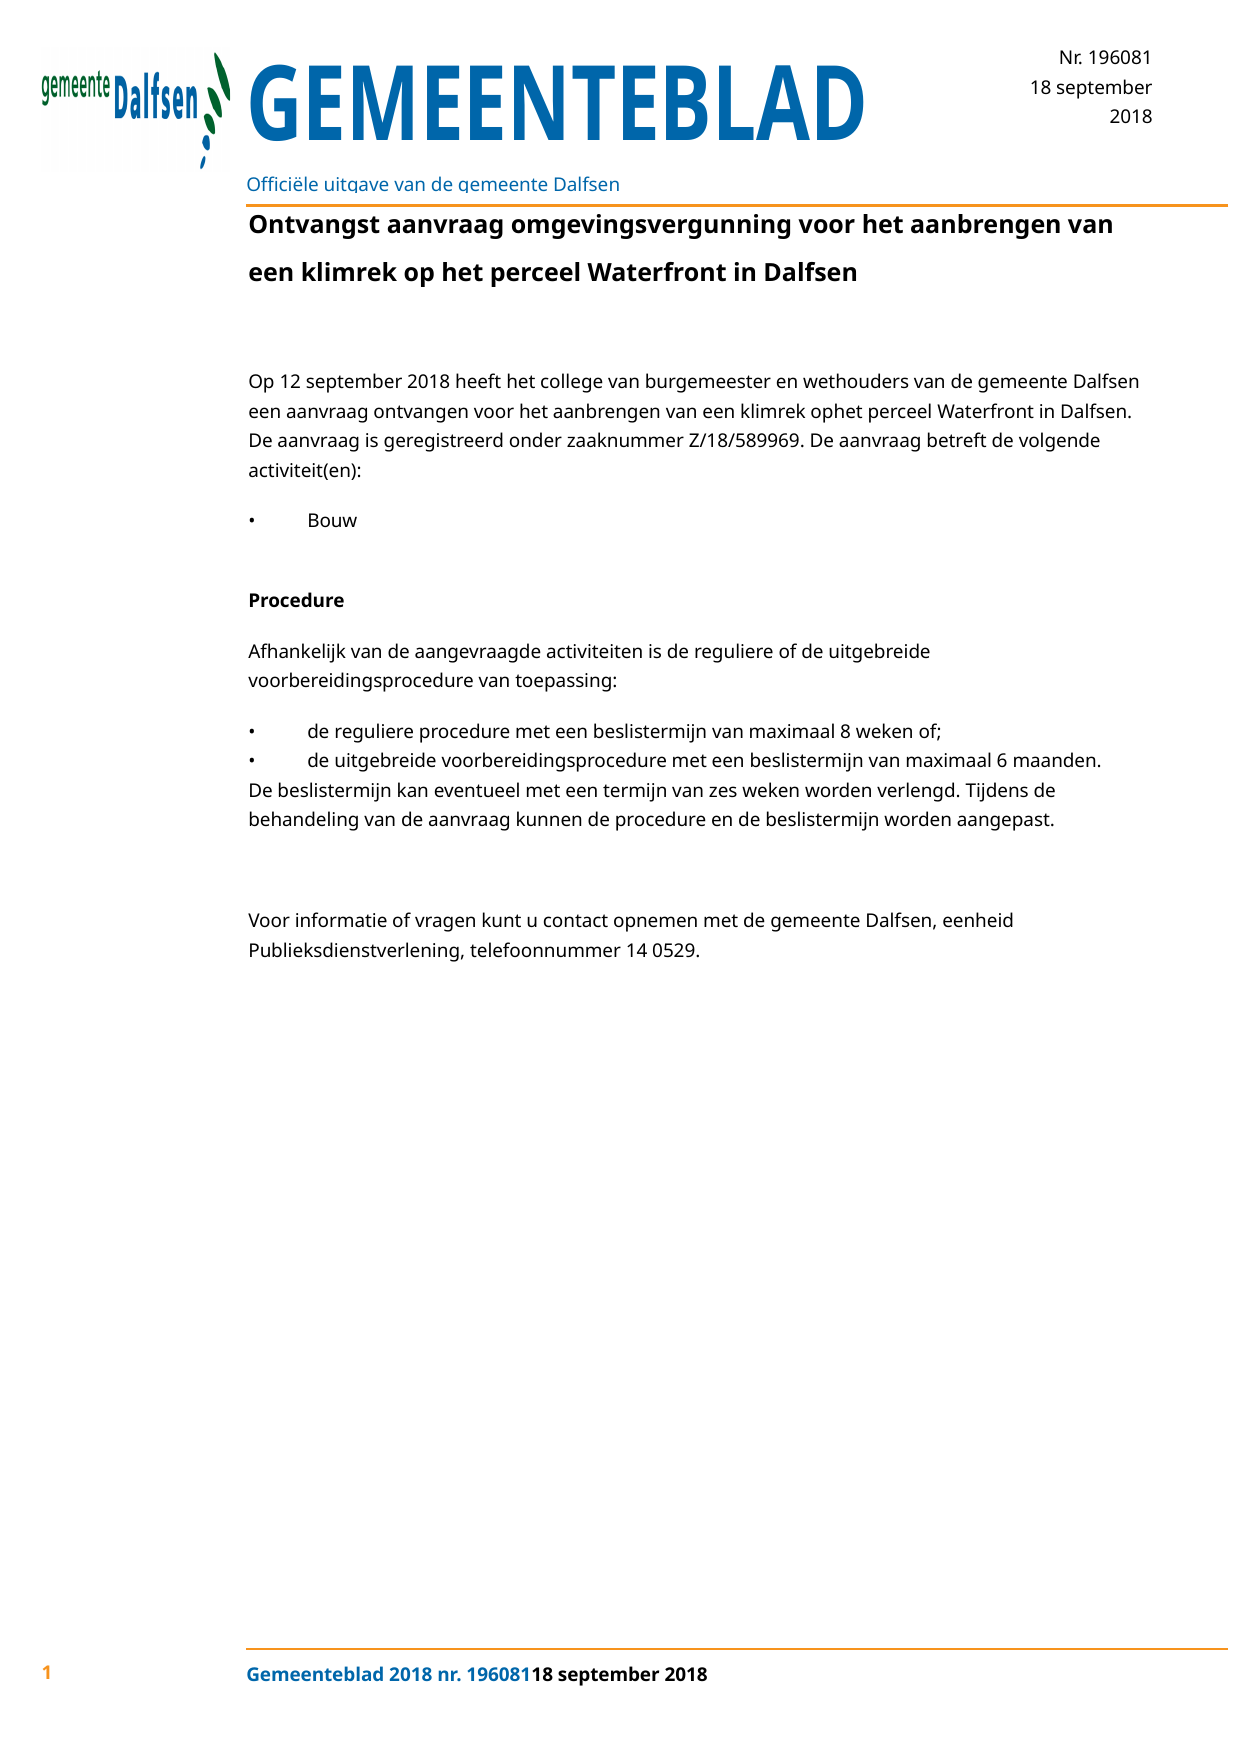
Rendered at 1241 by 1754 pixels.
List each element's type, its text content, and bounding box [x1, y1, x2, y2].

list de reguliere procedure met een beslistermijn van maximaal 8 weken of; [248, 718, 1152, 744]
text Ontvangst aanvraag omgevingsvergunning voor het aanbrengen van een klimrek op het perceel Waterfront in Dalfsen [248, 207, 1152, 288]
picture [41, 47, 231, 172]
text Procedure [248, 587, 1152, 613]
text Afhankelijk van de aangevraagde activiteiten is de reguliere of de uitgebreide voorbereidingsprocedure van toepassing: [248, 638, 1152, 693]
list Bouw [248, 507, 1152, 533]
text De beslistermijn kan eventueel met een termijn van zes weken worden verlengd. Tijdens de behandeling van de aanvraag kunnen de procedure en de beslistermijn worden aangepast. [248, 777, 1152, 832]
list de uitgebreide voorbereidingsprocedure met een beslistermijn van maximaal 6 maanden. [248, 747, 1152, 773]
text Voor informatie of vragen kunt u contact opnemen met de gemeente Dalfsen, eenheid Publieksdienstverlening, telefoonnummer 14 0529. [248, 907, 1152, 963]
text Op 12 september 2018 heeft het college van burgemeester en wethouders van de gemeente Dalfsen een aanvraag ontvangen voor het aanbrengen van een klimrek ophet perceel Waterfront in Dalfsen. De aanvraag is geregistreerd onder zaaknummer Z/18/589969. De aanvraag betreft de volgende activiteit(en): [248, 368, 1152, 483]
